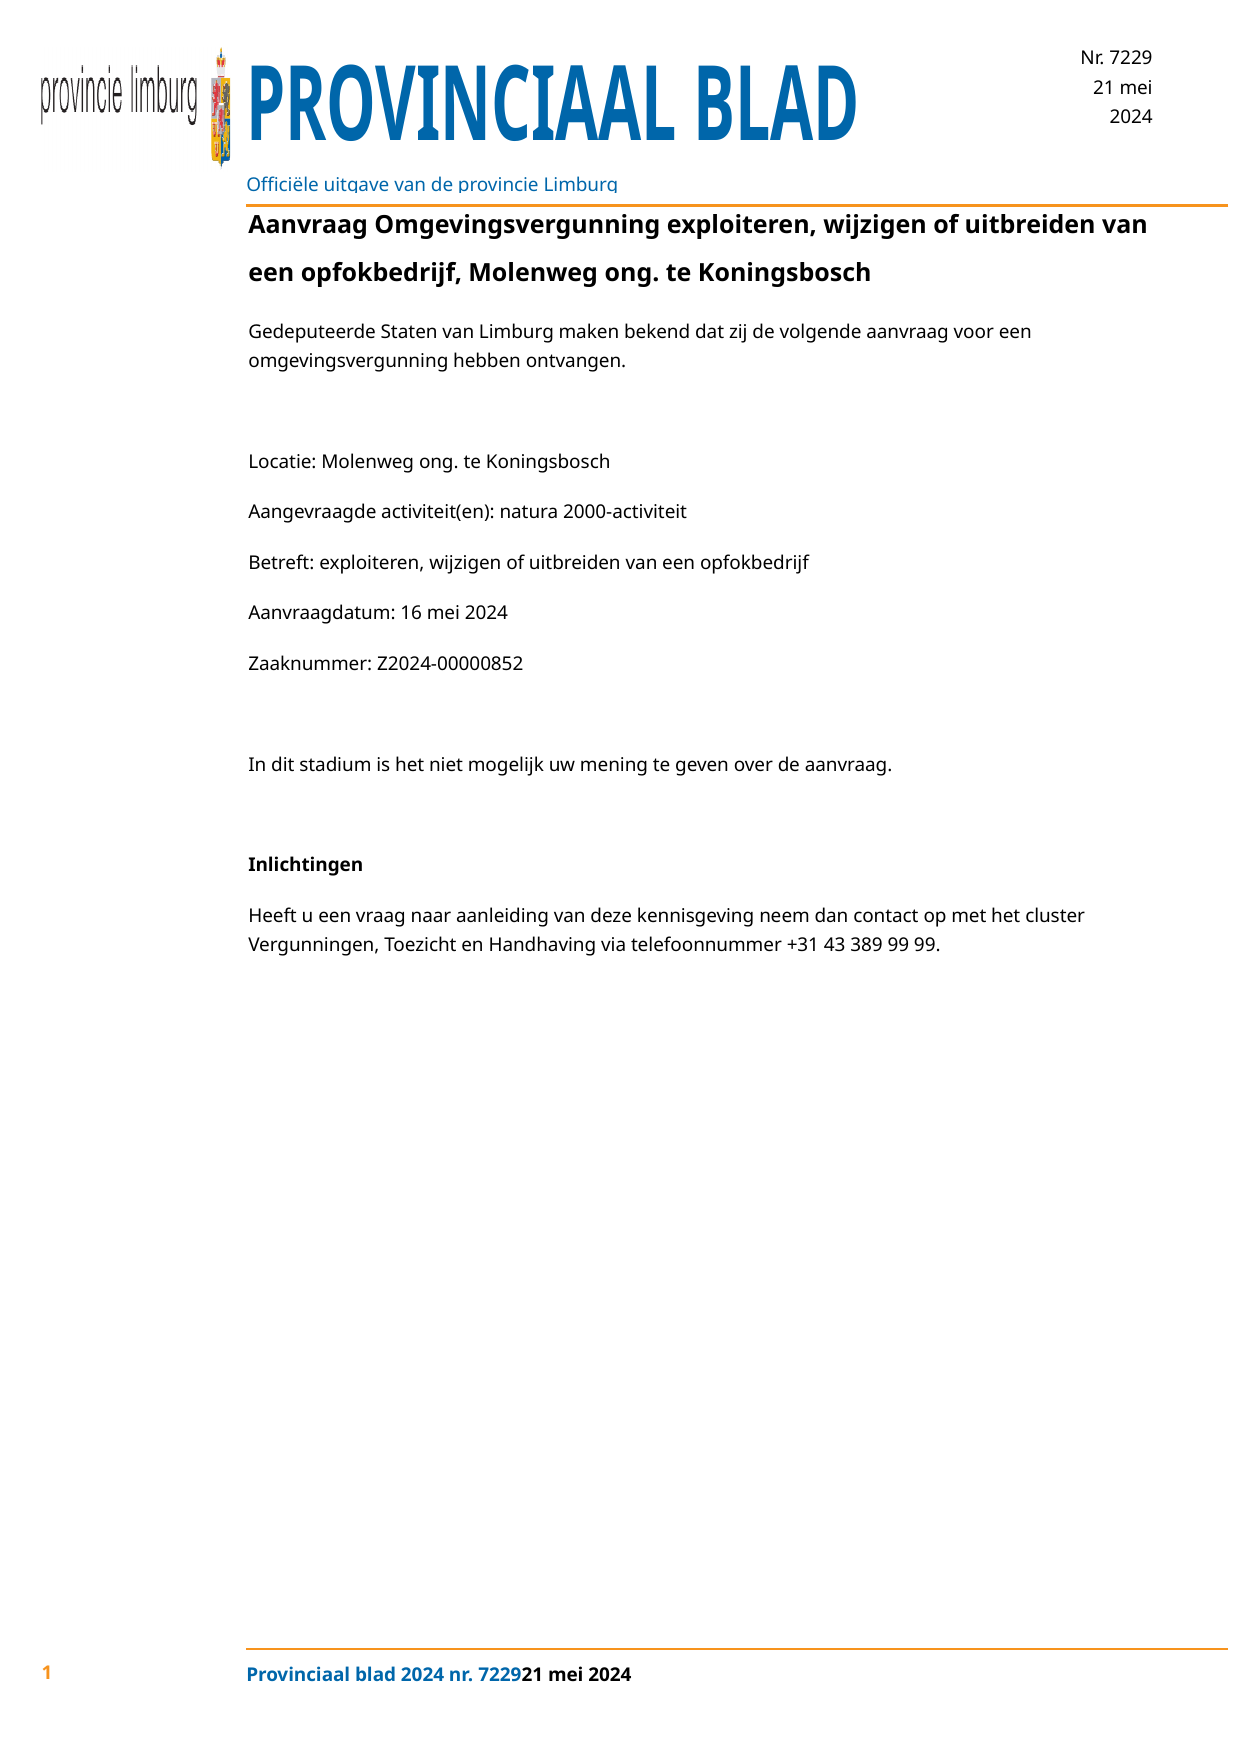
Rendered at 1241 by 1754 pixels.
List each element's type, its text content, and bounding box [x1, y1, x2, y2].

picture [41, 47, 231, 172]
text Zaaknummer: Z2024-00000852 [248, 650, 1152, 676]
text Aangevraagde activiteit(en): natura 2000-activiteit [248, 499, 1152, 524]
text Aanvraag Omgevingsvergunning exploiteren, wijzigen of uitbreiden van een opfokbedrijf, Molenweg ong. te Koningsbosch [248, 207, 1152, 288]
text Inlichtingen [248, 852, 1152, 877]
text Locatie: Molenweg ong. te Koningsbosch [248, 448, 1152, 474]
text Aanvraagdatum: 16 mei 2024 [248, 599, 1152, 625]
text Gedeputeerde Staten van Limburg maken bekend dat zij de volgende aanvraag voor een omgevingsvergunning hebben ontvangen. [248, 318, 1152, 373]
text In dit stadium is het niet mogelijk uw mening te geven over de aanvraag. [248, 751, 1152, 777]
text Betreft: exploiteren, wijzigen of uitbreiden van een opfokbedrijf [248, 549, 1152, 575]
text Heeft u een vraag naar aanleiding van deze kennisgeving neem dan contact op met het cluster Vergunningen, Toezicht en Handhaving via telefoonnummer +31 43 389 99 99. [248, 902, 1152, 957]
